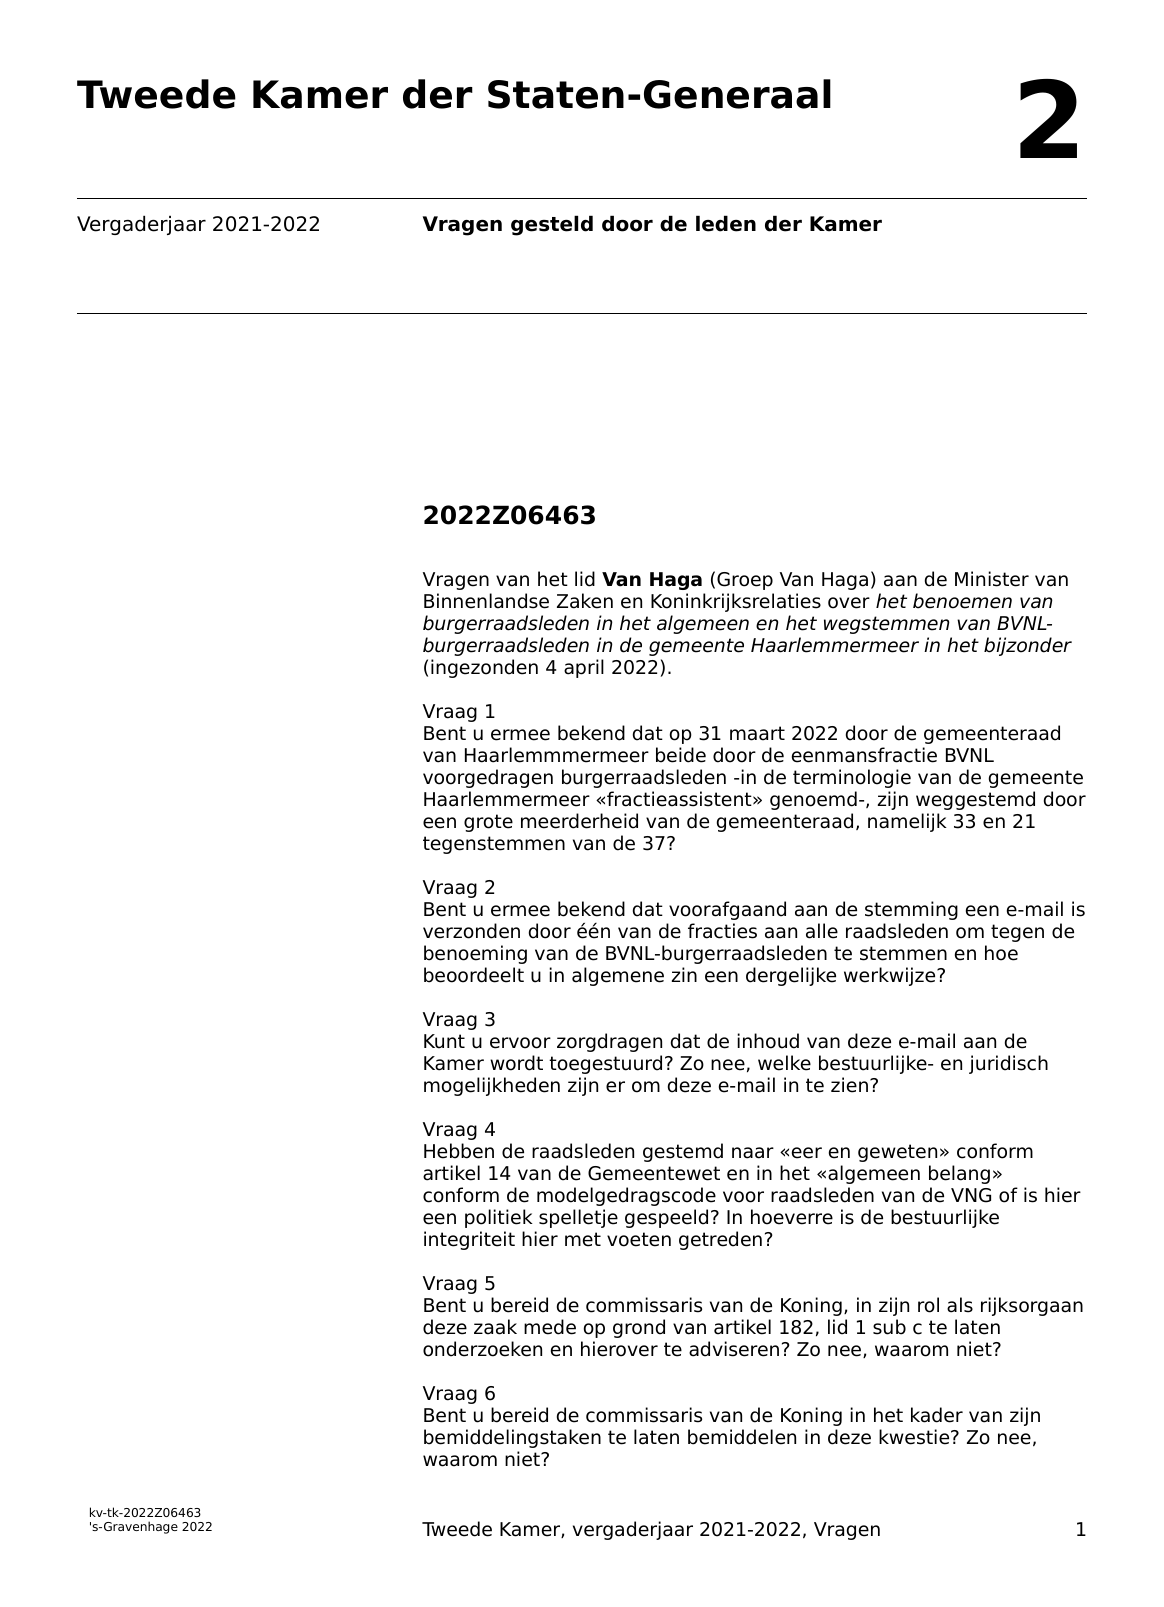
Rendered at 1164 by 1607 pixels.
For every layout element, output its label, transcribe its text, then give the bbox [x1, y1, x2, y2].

text Vraag 4 [422, 1119, 1087, 1141]
text Bent u bereid de commissaris van de Koning, in zijn rol als rijksorgaan deze zaak mede op grond van artikel 182, lid 1 sub c te laten onderzoeken en hierover te adviseren? Zo nee, waarom niet? [422, 1295, 1087, 1361]
text Vraag 1 [422, 701, 1087, 723]
text kv-tk-2022Z06463 [88, 1506, 323, 1520]
text Vraag 6 [422, 1383, 1087, 1405]
text Vraag 3 [422, 1009, 1087, 1031]
table_header 2 [886, 59, 1087, 198]
text Bent u bereid de commissaris van de Koning in het kader van zijn bemiddelingstaken te laten bemiddelen in deze kwestie? Zo nee, waarom niet? [422, 1405, 1087, 1471]
text Vraag 2 [422, 877, 1087, 899]
text Vraag 5 [422, 1273, 1087, 1295]
table_cell Vragen gesteld door de leden der Kamer [422, 199, 1087, 313]
text Bent u ermee bekend dat voorafgaand aan de stemming een e-mail is verzonden door één van de fracties aan alle raadsleden om tegen de benoeming van de BVNL-burgerraadsleden te stemmen en hoe beoordeelt u in algemene zin een dergelijke werkwijze? [422, 899, 1087, 987]
text Hebben de raadsleden gestemd naar «eer en geweten» conform artikel 14 van de Gemeentewet en in het «algemeen belang» conform de modelgedragscode voor raadsleden van de VNG of is hier een politiek spelletje gespeeld? In hoeverre is de bestuurlijke integriteit hier met voeten getreden? [422, 1141, 1087, 1251]
text 2022Z06463 [422, 501, 1087, 531]
text Vragen van het lid Van Haga (Groep Van Haga) aan de Minister van Binnenlandse Zaken en Koninkrijksrelaties over het benoemen van burgerraadsleden in het algemeen en het wegstemmen van BVNL-burgerraadsleden in de gemeente Haarlemmermeer in het bijzonder (ingezonden 4 april 2022). [422, 569, 1087, 679]
text Bent u ermee bekend dat op 31 maart 2022 door de gemeenteraad van Haarlemmmermeer beide door de eenmansfractie BVNL voorgedragen burgerraadsleden -in de terminologie van de gemeente Haarlemmermeer «fractieassistent» genoemd-, zijn weggestemd door een grote meerderheid van de gemeenteraad, namelijk 33 en 21 tegenstemmen van de 37? [422, 723, 1087, 855]
table_cell Vergaderjaar 2021-2022 [77, 199, 422, 313]
table_header Tweede Kamer der Staten-Generaal [77, 59, 886, 198]
text Kunt u ervoor zorgdragen dat de inhoud van deze e-mail aan de Kamer wordt toegestuurd? Zo nee, welke bestuurlijke- en juridisch mogelijkheden zijn er om deze e-mail in te zien? [422, 1031, 1087, 1097]
text 's-Gravenhage 2022 [88, 1520, 323, 1534]
